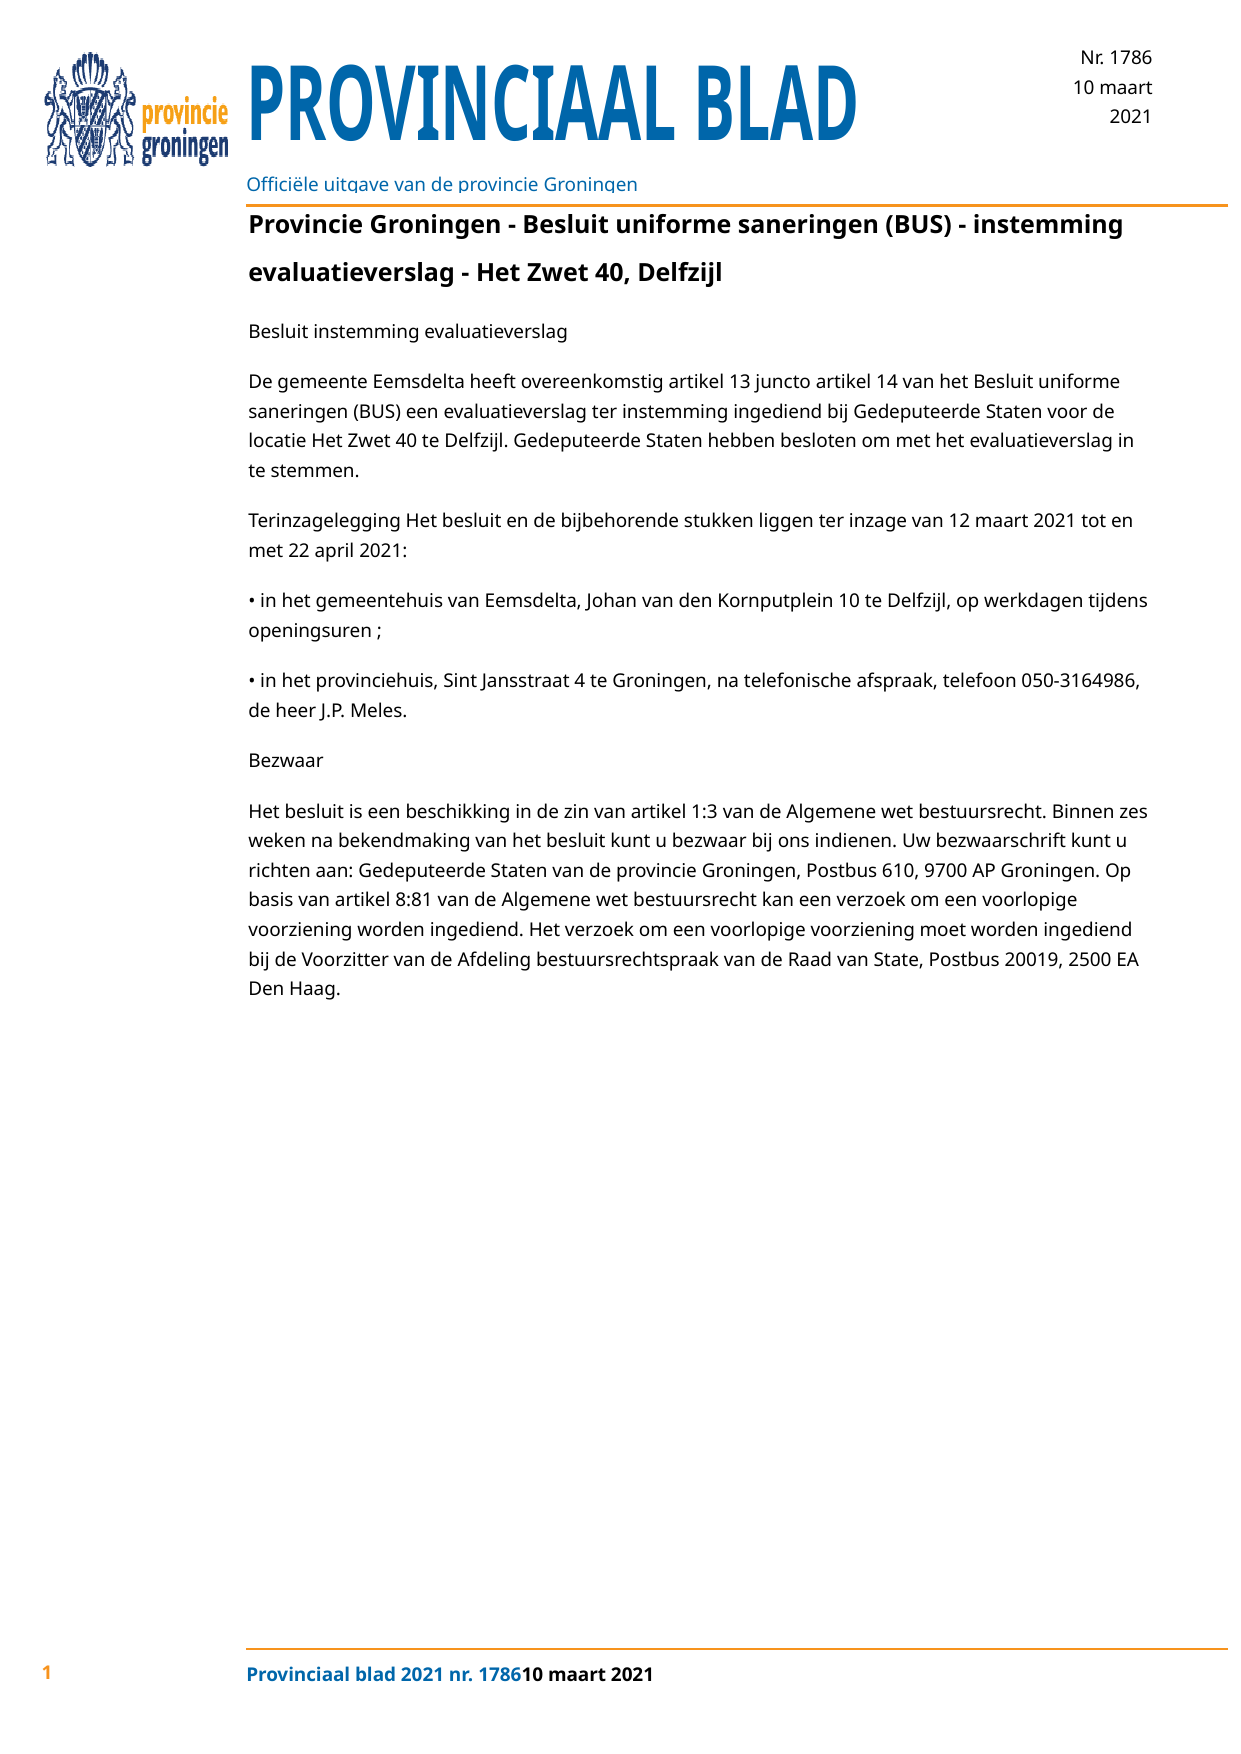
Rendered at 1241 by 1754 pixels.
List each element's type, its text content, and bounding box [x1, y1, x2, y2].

picture [41, 47, 231, 172]
text De gemeente Eemsdelta heeft overeenkomstig artikel 13 juncto artikel 14 van het Besluit uniforme saneringen (BUS) een evaluatieverslag ter instemming ingediend bij Gedeputeerde Staten voor de locatie Het Zwet 40 te Delfzijl. Gedeputeerde Staten hebben besloten om met het evaluatieverslag in te stemmen. [248, 368, 1152, 483]
text Provincie Groningen - Besluit uniforme saneringen (BUS) - instemming evaluatieverslag - Het Zwet 40, Delfzijl [248, 207, 1152, 288]
text Terinzagelegging Het besluit en de bijbehorende stukken liggen ter inzage van 12 maart 2021 tot en met 22 april 2021: [248, 507, 1152, 563]
text • in het gemeentehuis van Eemsdelta, Johan van den Kornputplein 10 te Delfzijl, op werkdagen tijdens openingsuren ; [248, 587, 1152, 643]
text • in het provinciehuis, Sint Jansstraat 4 te Groningen, na telefonische afspraak, telefoon 050-3164986, de heer J.P. Meles. [248, 667, 1152, 723]
text Besluit instemming evaluatieverslag [248, 318, 1152, 344]
text Bezwaar [248, 747, 1152, 773]
text Het besluit is een beschikking in de zin van artikel 1:3 van de Algemene wet bestuursrecht. Binnen zes weken na bekendmaking van het besluit kunt u bezwaar bij ons indienen. Uw bezwaarschrift kunt u richten aan: Gedeputeerde Staten van de provincie Groningen, Postbus 610, 9700 AP Groningen. Op basis van artikel 8:81 van de Algemene wet bestuursrecht kan een verzoek om een voorlopige voorziening worden ingediend. Het verzoek om een voorlopige voorziening moet worden ingediend bij de Voorzitter van de Afdeling bestuursrechtspraak van de Raad van State, Postbus 20019, 2500 EA Den Haag. [248, 798, 1152, 1001]
